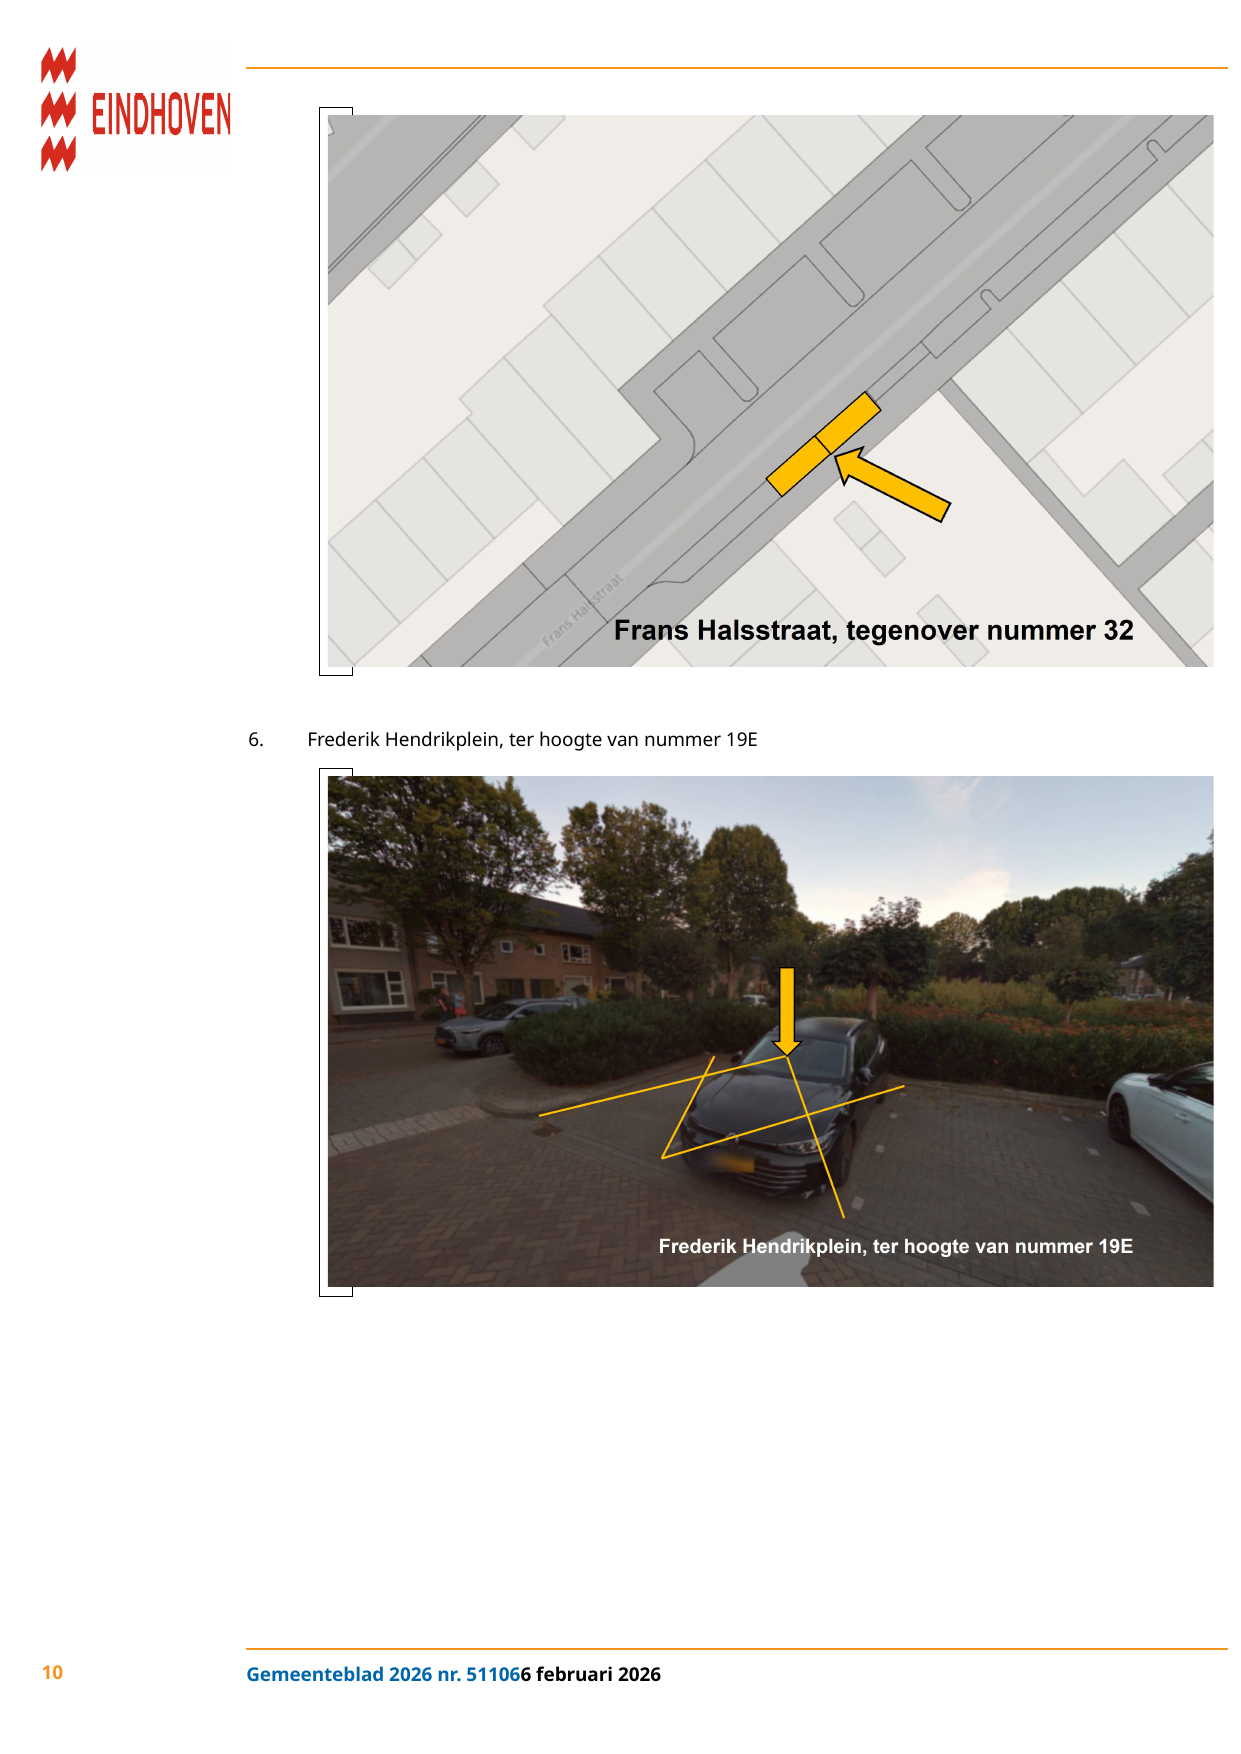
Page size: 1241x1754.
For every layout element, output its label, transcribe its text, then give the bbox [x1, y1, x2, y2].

picture [327, 115, 1214, 667]
picture [327, 776, 1214, 1287]
list Frederik Hendrikplein, ter hoogte van nummer 19E [248, 726, 1152, 752]
picture [41, 47, 231, 172]
